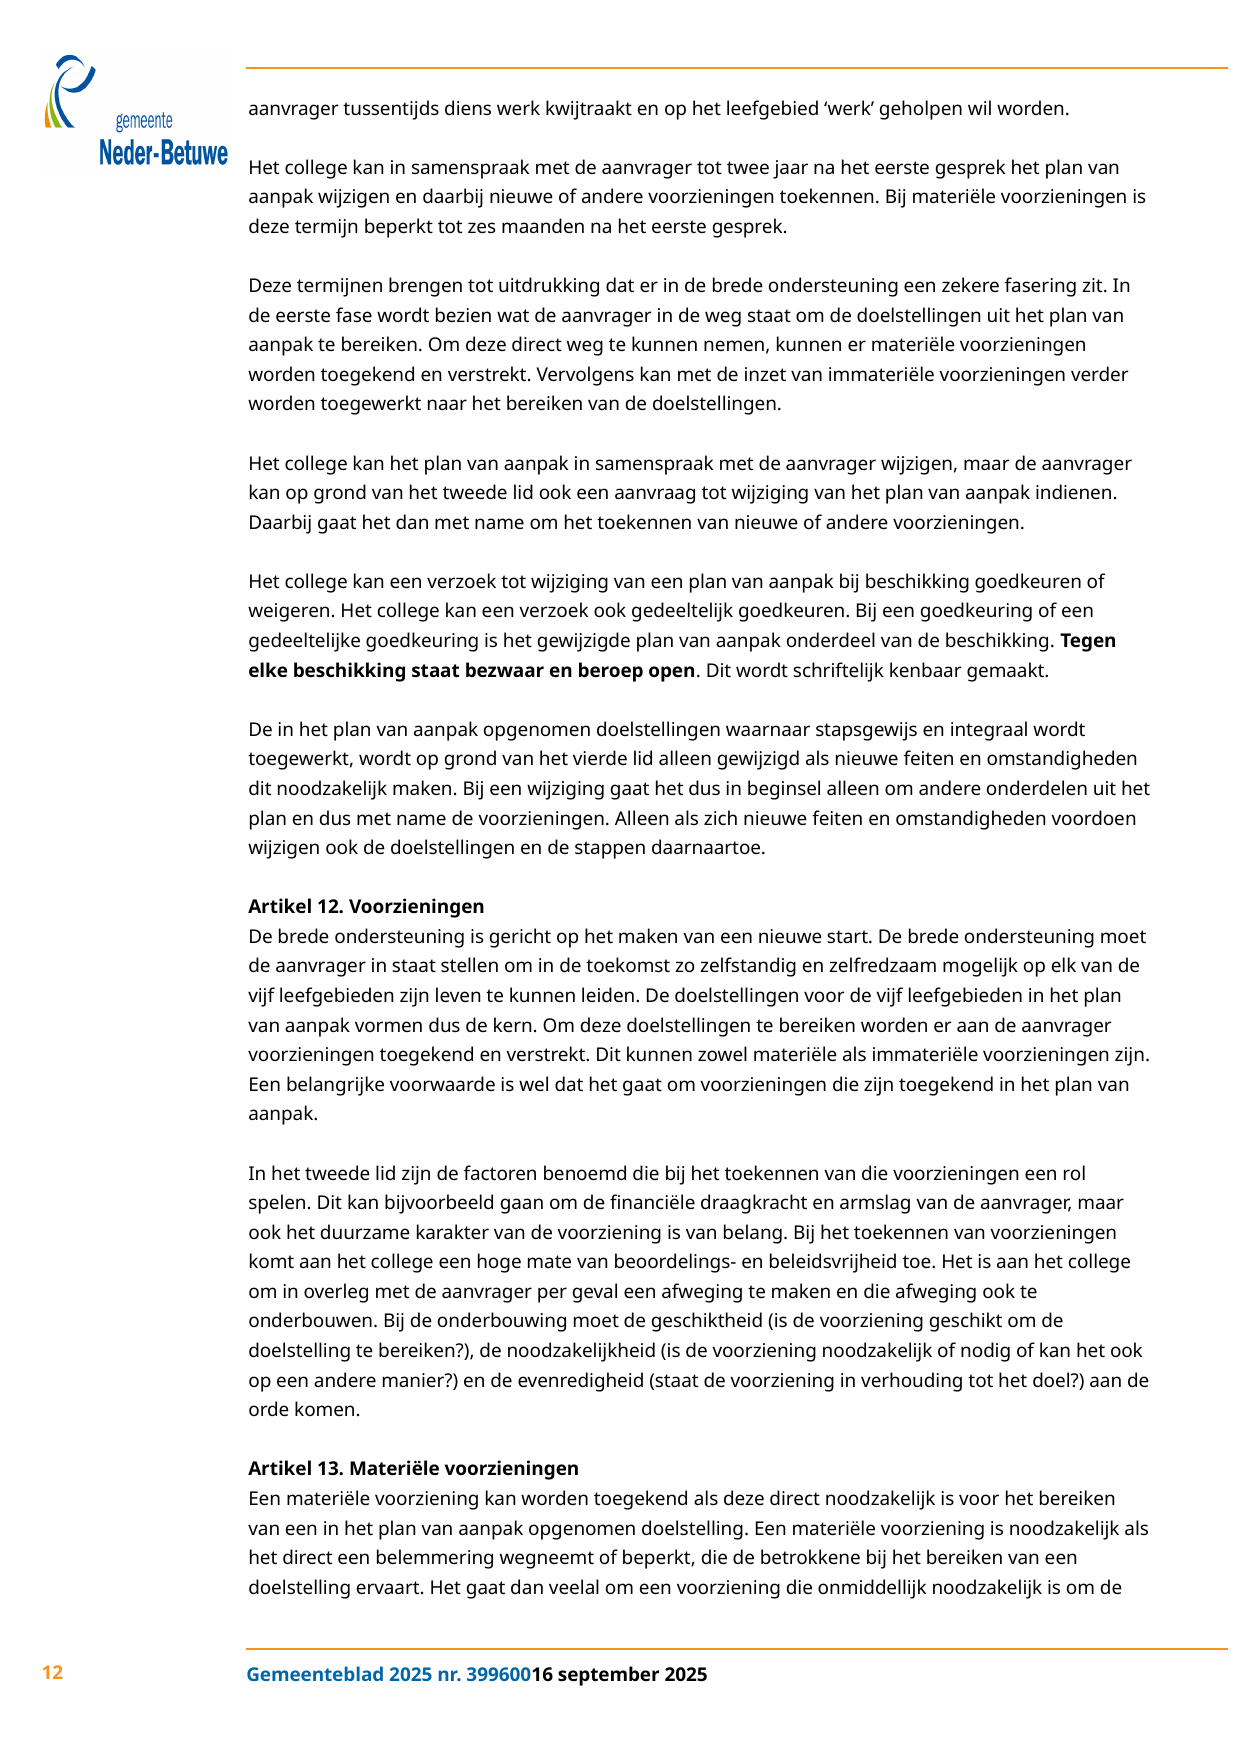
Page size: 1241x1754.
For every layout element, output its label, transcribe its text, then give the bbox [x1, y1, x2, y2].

text Het college kan het plan van aanpak in samenspraak met de aanvrager wijzigen, maar de aanvrager kan op grond van het tweede lid ook een aanvraag tot wijziging van het plan van aanpak indienen. Daarbij gaat het dan met name om het toekennen van nieuwe of andere voorzieningen. [248, 450, 1152, 535]
text Artikel 13. Materiële voorzieningen [248, 1456, 1152, 1481]
picture [41, 47, 231, 172]
text Deze termijnen brengen tot uitdrukking dat er in de brede ondersteuning een zekere fasering zit. In de eerste fase wordt bezien wat de aanvrager in de weg staat om de doelstellingen uit het plan van aanpak te bereiken. Om deze direct weg te kunnen nemen, kunnen er materiële voorzieningen worden toegekend en verstrekt. Vervolgens kan met de inzet van immateriële voorzieningen verder worden toegewerkt naar het bereiken van de doelstellingen. [248, 272, 1152, 416]
text aanvrager tussentijds diens werk kwijtraakt en op het leefgebied ‘werk’ geholpen wil worden. [248, 95, 1152, 121]
text De brede ondersteuning is gericht op het maken van een nieuwe start. De brede ondersteuning moet de aanvrager in staat stellen om in de toekomst zo zelfstandig en zelfredzaam mogelijk op elk van de vijf leefgebieden zijn leven te kunnen leiden. De doelstellingen voor de vijf leefgebieden in het plan van aanpak vormen dus de kern. Om deze doelstellingen te bereiken worden er aan de aanvrager voorzieningen toegekend en verstrekt. Dit kunnen zowel materiële als immateriële voorzieningen zijn. Een belangrijke voorwaarde is wel dat het gaat om voorzieningen die zijn toegekend in het plan van aanpak. [248, 923, 1152, 1126]
text Het college kan in samenspraak met de aanvrager tot twee jaar na het eerste gesprek het plan van aanpak wijzigen en daarbij nieuwe of andere voorzieningen toekennen. Bij materiële voorzieningen is deze termijn beperkt tot zes maanden na het eerste gesprek. [248, 154, 1152, 239]
text In het tweede lid zijn de factoren benoemd die bij het toekennen van die voorzieningen een rol spelen. Dit kan bijvoorbeeld gaan om de financiële draagkracht en armslag van de aanvrager, maar ook het duurzame karakter van de voorziening is van belang. Bij het toekennen van voorzieningen komt aan het college een hoge mate van beoordelings- en beleidsvrijheid toe. Het is aan het college om in overleg met de aanvrager per geval een afweging te maken en die afweging ook te onderbouwen. Bij de onderbouwing moet de geschiktheid (is de voorziening geschikt om de doelstelling te bereiken?), de noodzakelijkheid (is de voorziening noodzakelijk of nodig of kan het ook op een andere manier?) en de evenredigheid (staat de voorziening in verhouding tot het doel?) aan de orde komen. [248, 1160, 1152, 1422]
text De in het plan van aanpak opgenomen doelstellingen waarnaar stapsgewijs en integraal wordt toegewerkt, wordt op grond van het vierde lid alleen gewijzigd als nieuwe feiten en omstandigheden dit noodzakelijk maken. Bij een wijziging gaat het dus in beginsel alleen om andere onderdelen uit het plan en dus met name de voorzieningen. Alleen als zich nieuwe feiten en omstandigheden voordoen wijzigen ook de doelstellingen en de stappen daarnaartoe. [248, 716, 1152, 860]
text Een materiële voorziening kan worden toegekend als deze direct noodzakelijk is voor het bereiken van een in het plan van aanpak opgenomen doelstelling. Een materiële voorziening is noodzakelijk als het direct een belemmering wegneemt of beperkt, die de betrokkene bij het bereiken van een doelstelling ervaart. Het gaat dan veelal om een voorziening die onmiddellijk noodzakelijk is om de [248, 1485, 1152, 1600]
text Artikel 12. Voorzieningen [248, 893, 1152, 919]
text Het college kan een verzoek tot wijziging van een plan van aanpak bij beschikking goedkeuren of weigeren. Het college kan een verzoek ook gedeeltelijk goedkeuren. Bij een goedkeuring of een gedeeltelijke goedkeuring is het gewijzigde plan van aanpak onderdeel van de beschikking. Tegen elke beschikking staat bezwaar en beroep open. Dit wordt schriftelijk kenbaar gemaakt. [248, 568, 1152, 683]
